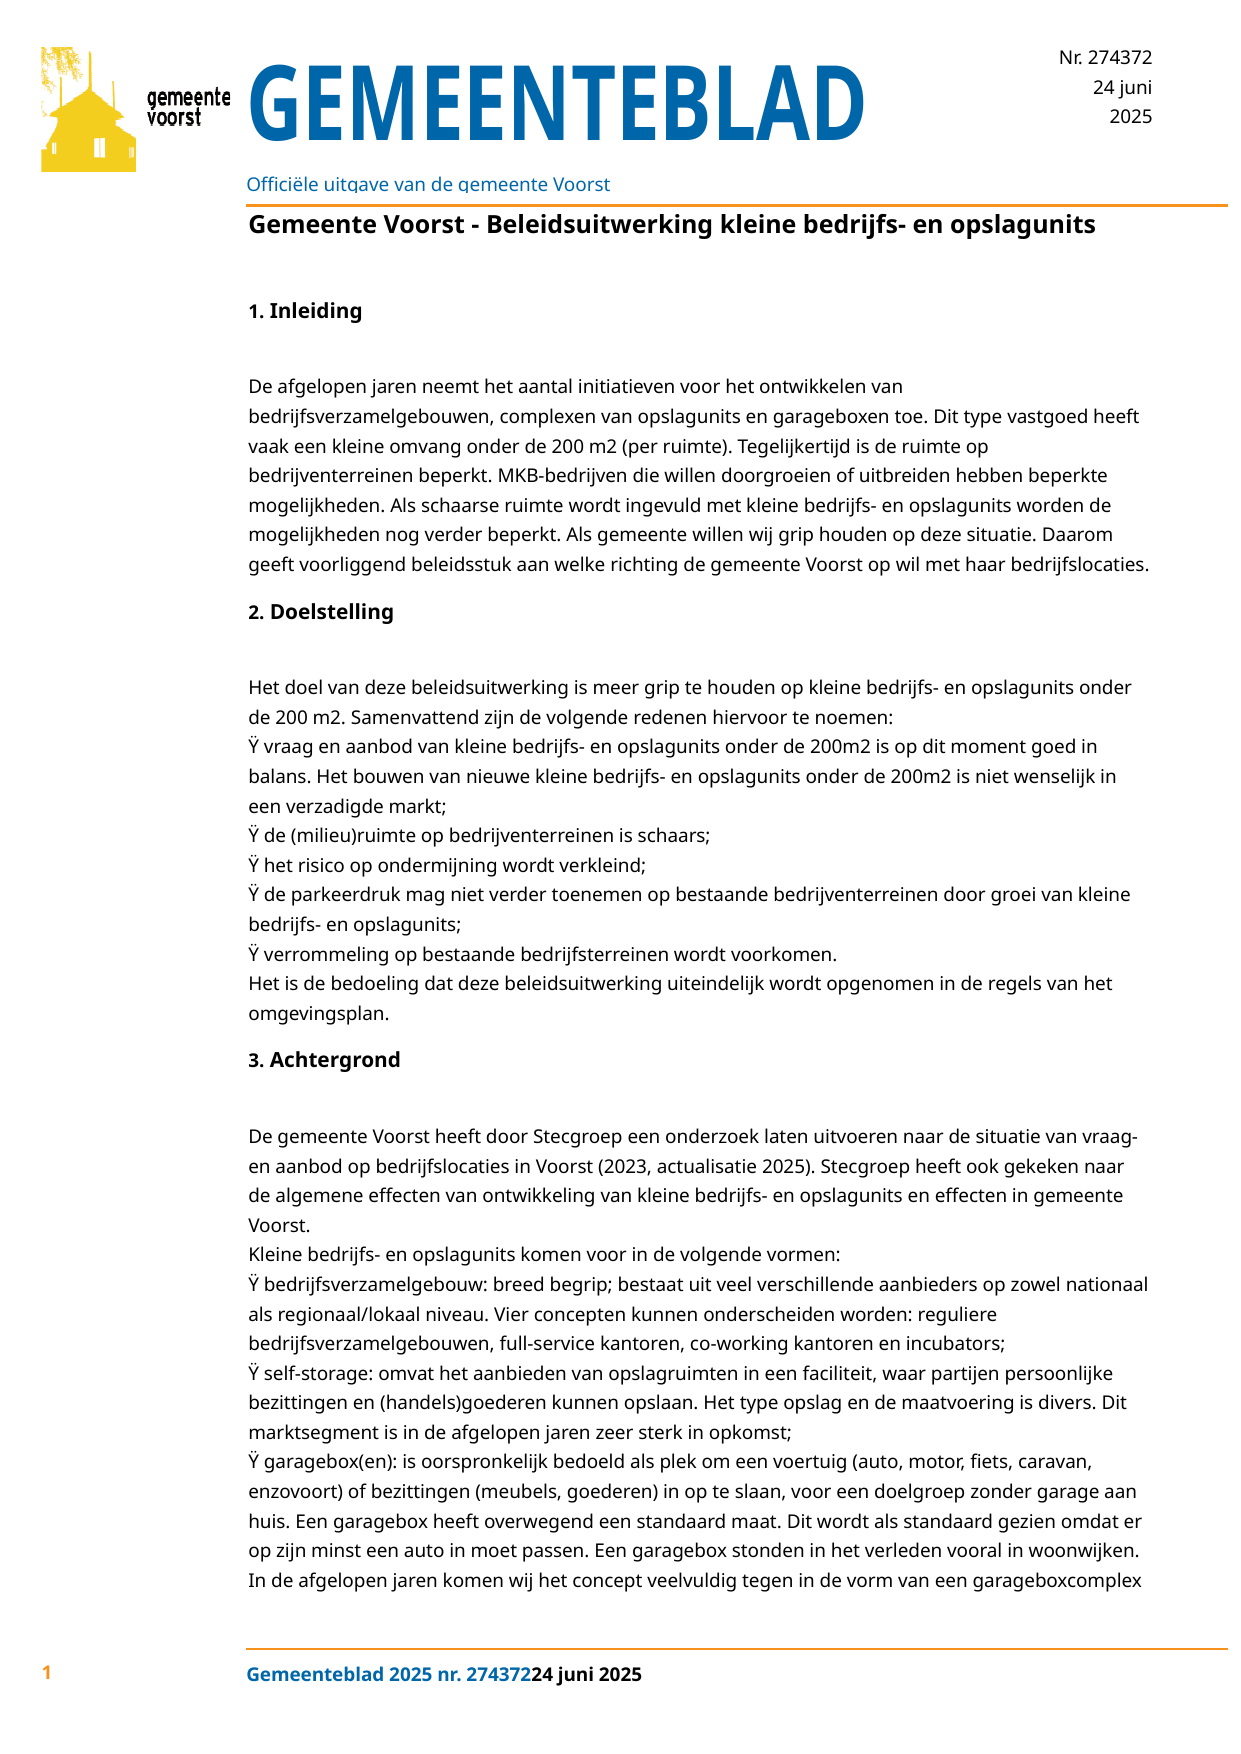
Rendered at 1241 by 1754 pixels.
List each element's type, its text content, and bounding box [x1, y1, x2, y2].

text Gemeente Voorst - Beleidsuitwerking kleine bedrijfs- en opslagunits [248, 207, 1152, 241]
text De afgelopen jaren neemt het aantal initiatieven voor het ontwikkelen van bedrijfsverzamelgebouwen, complexen van opslagunits en garageboxen toe. Dit type vastgoed heeft vaak een kleine omvang onder de 200 m2 (per ruimte). Tegelijkertijd is de ruimte op bedrijventerreinen beperkt. MKB-bedrijven die willen doorgroeien of uitbreiden hebben beperkte mogelijkheden. Als schaarse ruimte wordt ingevuld met kleine bedrijfs- en opslagunits worden de mogelijkheden nog verder beperkt. Als gemeente willen wij grip houden op deze situatie. Daarom geeft voorliggend beleidsstuk aan welke richting de gemeente Voorst op wil met haar bedrijfslocaties. [248, 374, 1152, 577]
text 2. Doelstelling [248, 597, 1152, 625]
text Ÿ het risico op ondermijning wordt verkleind; [248, 852, 1152, 878]
text 1. Inleiding [248, 296, 1152, 324]
text Ÿ de (milieu)ruimte op bedrijventerreinen is schaars; [248, 822, 1152, 848]
picture [41, 47, 231, 172]
text Ÿ self-storage: omvat het aanbieden van opslagruimten in een faciliteit, waar partijen persoonlijke bezittingen en (handels)goederen kunnen opslaan. Het type opslag en de maatvoering is divers. Dit marktsegment is in de afgelopen jaren zeer sterk in opkomst; [248, 1360, 1152, 1445]
text Ÿ de parkeerdruk mag niet verder toenemen op bestaande bedrijventerreinen door groei van kleine bedrijfs- en opslagunits; [248, 882, 1152, 937]
text Het doel van deze beleidsuitwerking is meer grip te houden op kleine bedrijfs- en opslagunits onder de 200 m2. Samenvattend zijn de volgende redenen hiervoor te noemen: [248, 674, 1152, 730]
text Ÿ vraag en aanbod van kleine bedrijfs- en opslagunits onder de 200m2 is op dit moment goed in balans. Het bouwen van nieuwe kleine bedrijfs- en opslagunits onder de 200m2 is niet wenselijk in een verzadigde markt; [248, 734, 1152, 819]
text Het is de bedoeling dat deze beleidsuitwerking uiteindelijk wordt opgenomen in de regels van het omgevingsplan. [248, 970, 1152, 1026]
text Ÿ garagebox(en): is oorspronkelijk bedoeld als plek om een voertuig (auto, motor, fiets, caravan, enzovoort) of bezittingen (meubels, goederen) in op te slaan, voor een doelgroep zonder garage aan huis. Een garagebox heeft overwegend een standaard maat. Dit wordt als standaard gezien omdat er op zijn minst een auto in moet passen. Een garagebox stonden in het verleden vooral in woonwijken. In de afgelopen jaren komen wij het concept veelvuldig tegen in de vorm van een garageboxcomplex [248, 1449, 1152, 1593]
text 3. Achtergrond [248, 1046, 1152, 1074]
text Kleine bedrijfs- en opslagunits komen voor in de volgende vormen: [248, 1242, 1152, 1267]
text Ÿ bedrijfsverzamelgebouw: breed begrip; bestaat uit veel verschillende aanbieders op zowel nationaal als regionaal/lokaal niveau. Vier concepten kunnen onderscheiden worden: reguliere bedrijfsverzamelgebouwen, full-service kantoren, co-working kantoren en incubators; [248, 1271, 1152, 1356]
text De gemeente Voorst heeft door Stecgroep een onderzoek laten uitvoeren naar de situatie van vraag- en aanbod op bedrijfslocaties in Voorst (2023, actualisatie 2025). Stecgroep heeft ook gekeken naar de algemene effecten van ontwikkeling van kleine bedrijfs- en opslagunits en effecten in gemeente Voorst. [248, 1123, 1152, 1238]
text Ÿ verrommeling op bestaande bedrijfsterreinen wordt voorkomen. [248, 941, 1152, 967]
